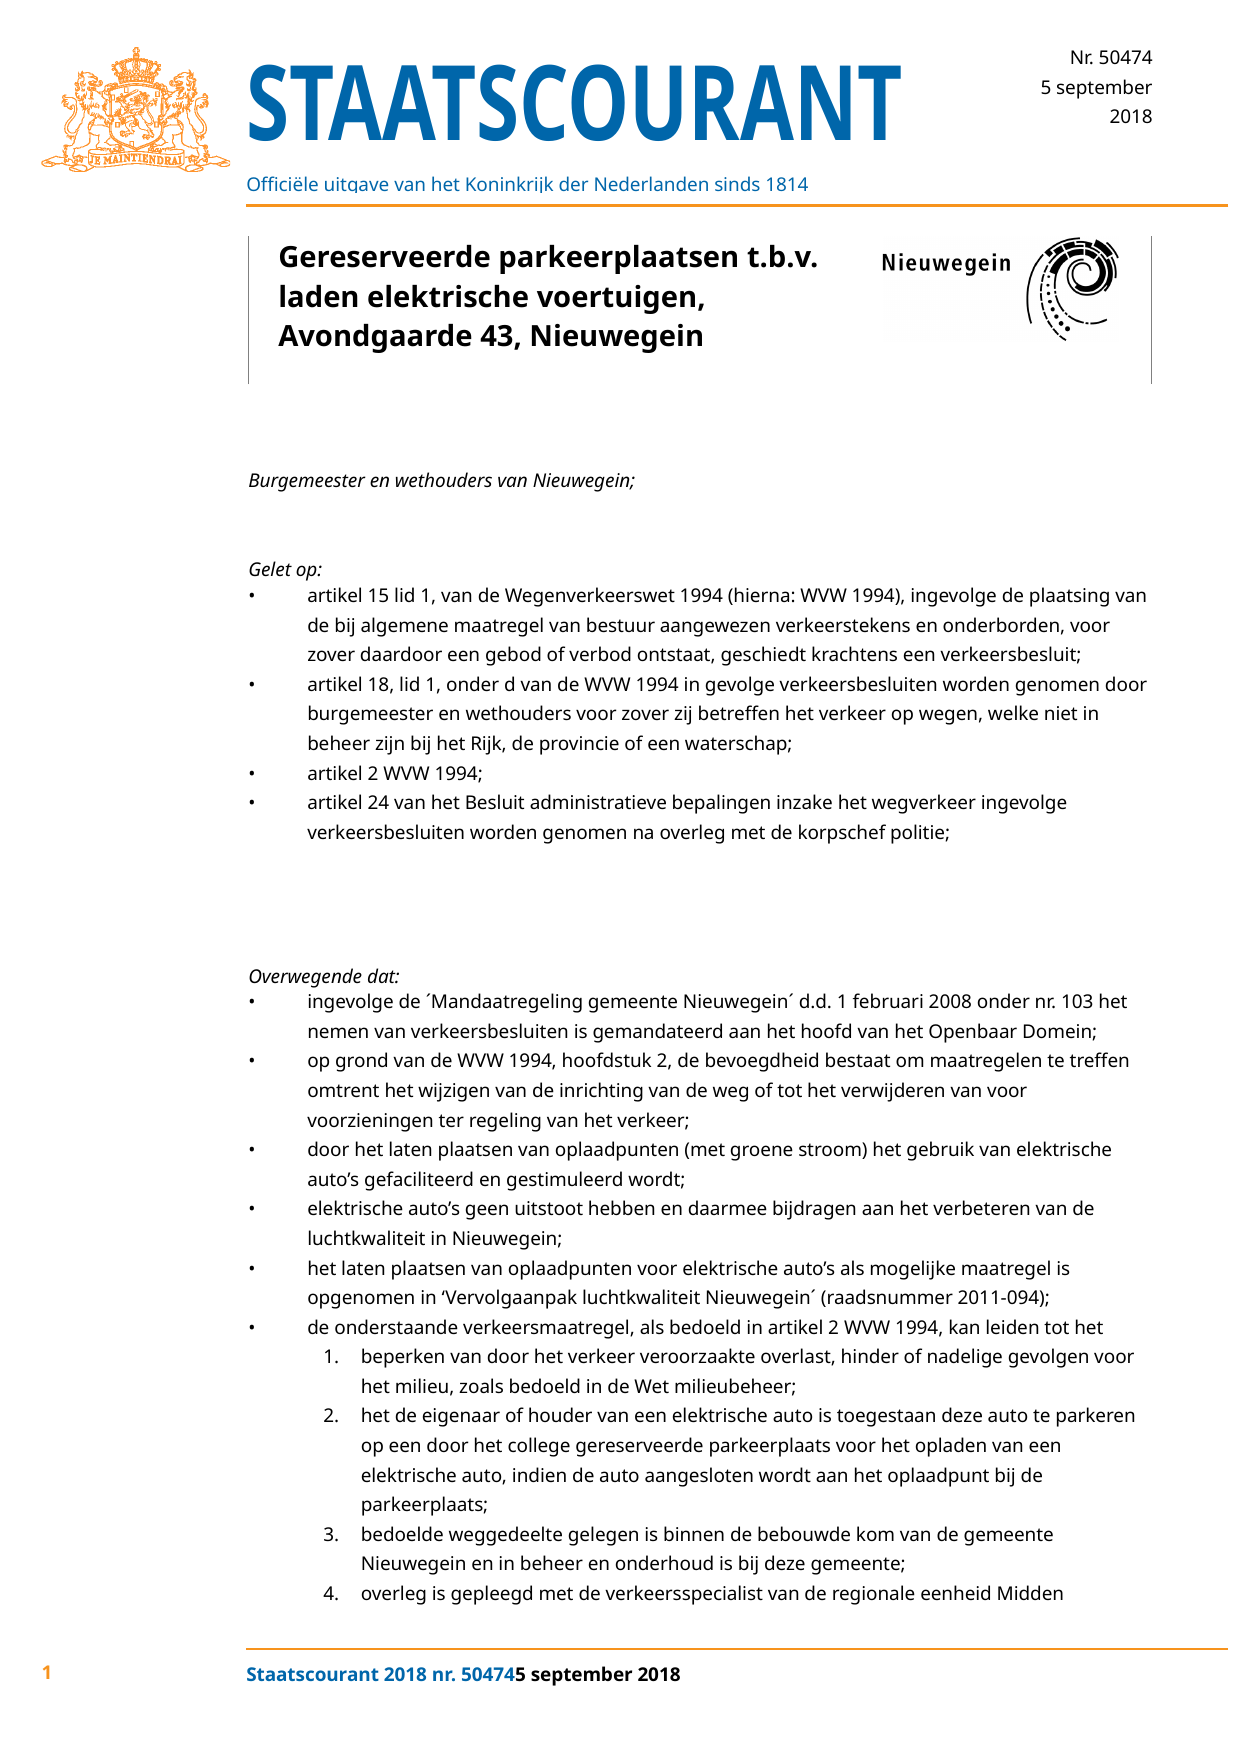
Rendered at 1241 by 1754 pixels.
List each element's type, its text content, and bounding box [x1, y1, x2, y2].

list ingevolge de ´Mandaatregeling gemeente Nieuwegein´ d.d. 1 februari 2008 onder nr. 103 het nemen van verkeersbesluiten is gemandateerd aan het hoofd van het Openbaar Domein; [248, 988, 1152, 1044]
list overleg is gepleegd met de verkeersspecialist van de regionale eenheid Midden [323, 1580, 1152, 1606]
text Gelet op: [248, 556, 1152, 582]
list door het laten plaatsen van oplaadpunten (met groene stroom) het gebruik van elektrische auto’s gefaciliteerd en gestimuleerd wordt; [248, 1136, 1152, 1192]
list artikel 2 WVW 1994; [248, 760, 1152, 785]
list de onderstaande verkeersmaatregel, als bedoeld in artikel 2 WVW 1994, kan leiden tot het [248, 1314, 1152, 1340]
list op grond van de WVW 1994, hoofdstuk 2, de bevoegdheid bestaat om maatregelen te treffen omtrent het wijzigen van de inrichting van de weg of tot het verwijderen van voor voorzieningen ter regeling van het verkeer; [248, 1048, 1152, 1133]
table_header [850, 236, 1151, 384]
list het de eigenaar of houder van een elektrische auto is toegestaan deze auto te parkeren op een door het college gereserveerde parkeerplaats voor het opladen van een elektrische auto, indien de auto aangesloten wordt aan het oplaadpunt bij de parkeerplaats; [323, 1403, 1152, 1517]
list het laten plaatsen van oplaadpunten voor elektrische auto’s als mogelijke maatregel is opgenomen in ‘Vervolgaanpak luchtkwaliteit Nieuwegein´ (raadsnummer 2011-094); [248, 1255, 1152, 1310]
list bedoelde weggedeelte gelegen is binnen de bebouwde kom van de gemeente Nieuwegein en in beheer en onderhoud is bij deze gemeente; [323, 1521, 1152, 1576]
text Burgemeester en wethouders van Nieuwegein; [248, 467, 1152, 492]
list elektrische auto’s geen uitstoot hebben en daarmee bijdragen aan het verbeteren van de luchtkwaliteit in Nieuwegein; [248, 1196, 1152, 1251]
picture [41, 47, 231, 172]
list beperken van door het verkeer veroorzaakte overlast, hinder of nadelige gevolgen voor het milieu, zoals bedoeld in de Wet milieubeheer; [323, 1343, 1152, 1399]
list artikel 24 van het Besluit administratieve bepalingen inzake het wegverkeer ingevolge verkeersbesluiten worden genomen na overleg met de korpschef politie; [248, 789, 1152, 844]
list artikel 15 lid 1, van de Wegenverkeerswet 1994 (hierna: WVW 1994), ingevolge de plaatsing van de bij algemene maatregel van bestuur aangewezen verkeerstekens en onderborden, voor zover daardoor een gebod of verbod ontstaat, geschiedt krachtens een verkeersbesluit; [248, 582, 1152, 667]
picture [882, 236, 1119, 342]
table_header Gereserveerde parkeerplaatsen t.b.v. laden elektrische voertuigen, Avondgaarde 43, Nieuwegein [249, 236, 850, 384]
list artikel 18, lid 1, onder d van de WVW 1994 in gevolge verkeersbesluiten worden genomen door burgemeester en wethouders voor zover zij betreffen het verkeer op wegen, welke niet in beheer zijn bij het Rijk, de provincie of een waterschap; [248, 671, 1152, 756]
text Overwegende dat: [248, 963, 1152, 988]
